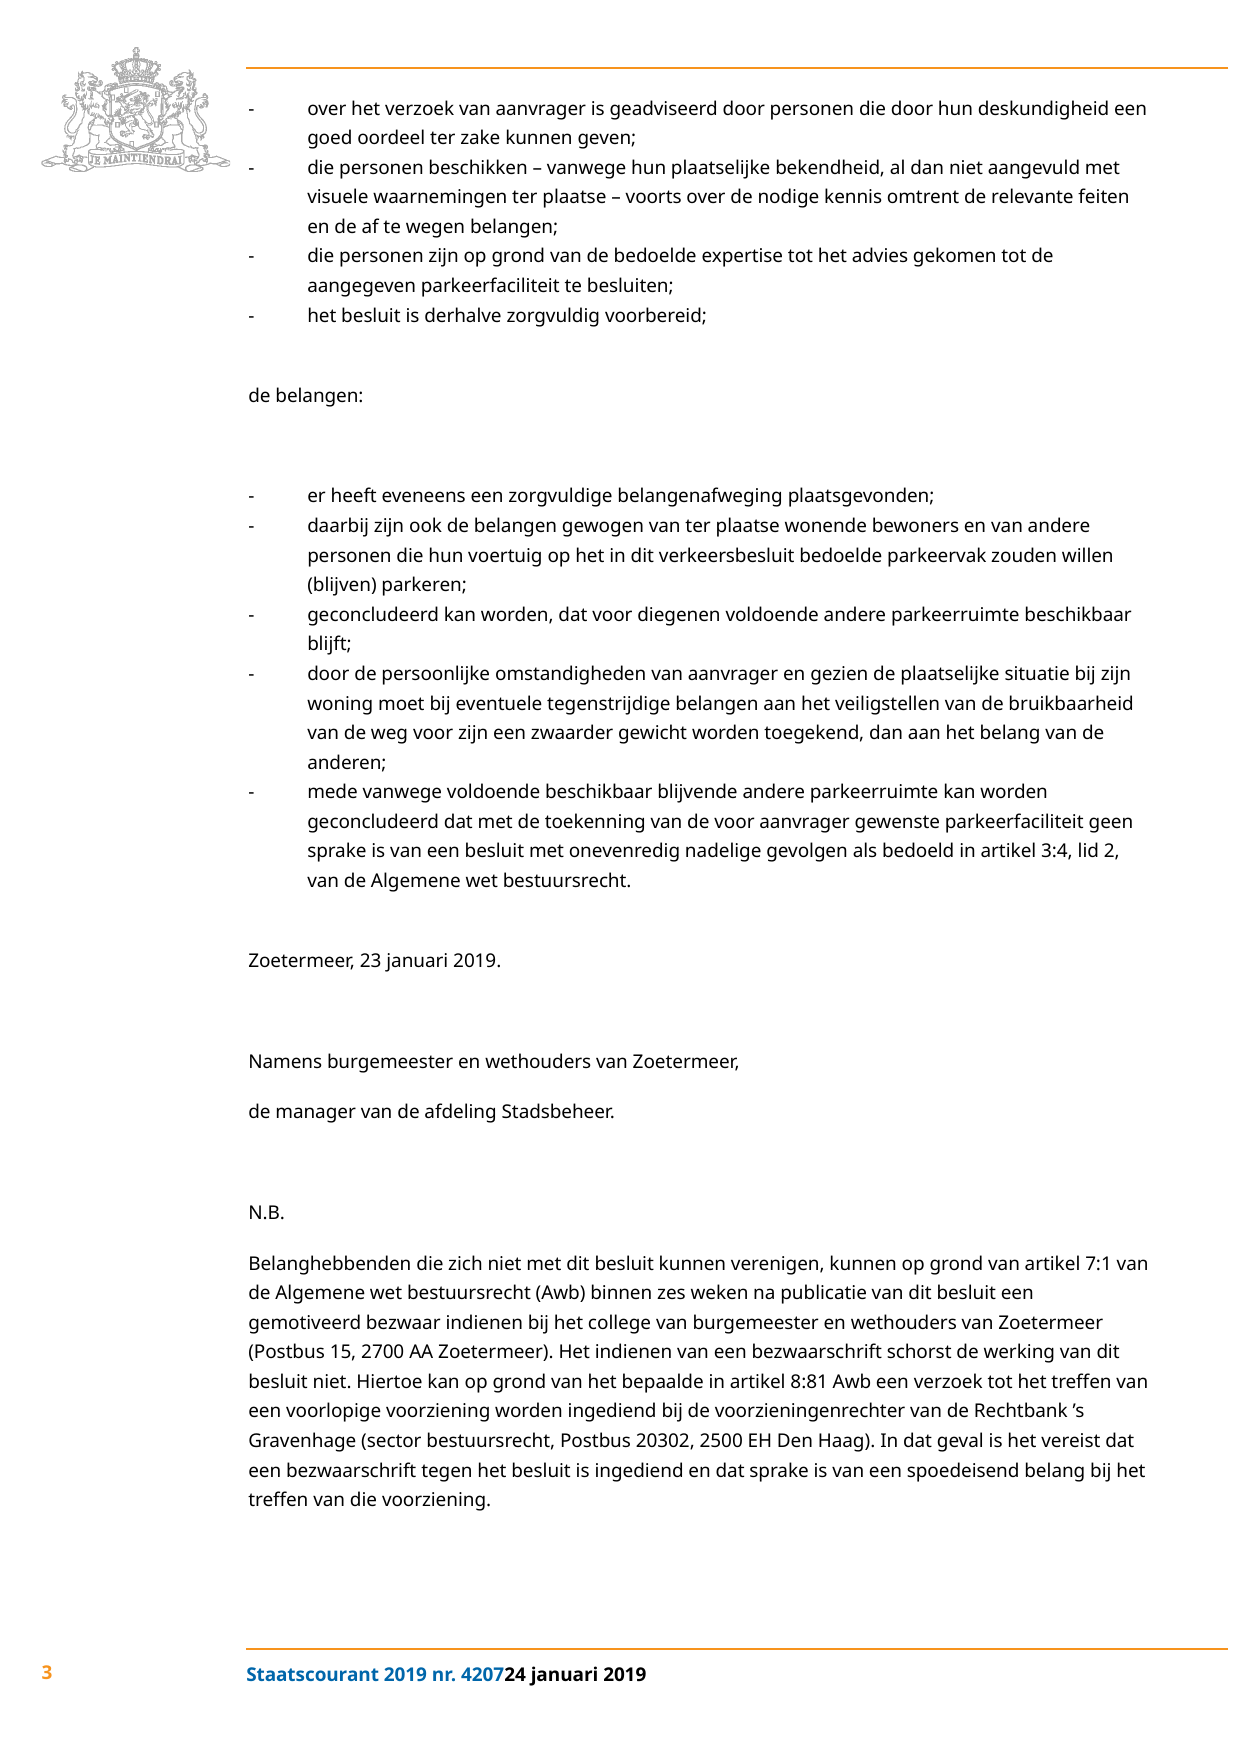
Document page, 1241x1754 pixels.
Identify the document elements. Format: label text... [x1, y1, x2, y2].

list die personen beschikken – vanwege hun plaatselijke bekendheid, al dan niet aangevuld met visuele waarnemingen ter plaatse – voorts over de nodige kennis omtrent de relevante feiten en de af te wegen belangen; [248, 154, 1152, 239]
text N.B. [248, 1199, 1152, 1225]
text de manager van de afdeling Stadsbeheer. [248, 1098, 1152, 1124]
list daarbij zijn ook de belangen gewogen van ter plaatse wonende bewoners en van andere personen die hun voertuig op het in dit verkeersbesluit bedoelde parkeervak zouden willen (blijven) parkeren; [248, 512, 1152, 597]
list het besluit is derhalve zorgvuldig voorbereid; [248, 302, 1152, 328]
list die personen zijn op grond van de bedoelde expertise tot het advies gekomen tot de aangegeven parkeerfaciliteit te besluiten; [248, 243, 1152, 298]
list door de persoonlijke omstandigheden van aanvrager en gezien de plaatselijke situatie bij zijn woning moet bij eventuele tegenstrijdige belangen aan het veiligstellen van de bruikbaarheid van de weg voor zijn een zwaarder gewicht worden toegekend, dan aan het belang van de anderen; [248, 660, 1152, 775]
list over het verzoek van aanvrager is geadviseerd door personen die door hun deskundigheid een goed oordeel ter zake kunnen geven; [248, 95, 1152, 150]
list mede vanwege voldoende beschikbaar blijvende andere parkeerruimte kan worden geconcludeerd dat met de toekenning van de voor aanvrager gewenste parkeerfaciliteit geen sprake is van een besluit met onevenredig nadelige gevolgen als bedoeld in artikel 3:4, lid 2, van de Algemene wet bestuursrecht. [248, 778, 1152, 893]
list geconcludeerd kan worden, dat voor diegenen voldoende andere parkeerruimte beschikbaar blijft; [248, 601, 1152, 656]
text de belangen: [248, 382, 1152, 408]
picture [41, 47, 231, 172]
text Belanghebbenden die zich niet met dit besluit kunnen verenigen, kunnen op grond van artikel 7:1 van de Algemene wet bestuursrecht (Awb) binnen zes weken na publicatie van dit besluit een gemotiveerd bezwaar indienen bij het college van burgemeester en wethouders van Zoetermeer (Postbus 15, 2700 AA Zoetermeer). Het indienen van een bezwaarschrift schorst de werking van dit besluit niet. Hiertoe kan op grond van het bepaalde in artikel 8:81 Awb een verzoek tot het treffen van een voorlopige voorziening worden ingediend bij de voorzieningenrechter van de Rechtbank ’s Gravenhage (sector bestuursrecht, Postbus 20302, 2500 EH Den Haag). In dat geval is het vereist dat een bezwaarschrift tegen het besluit is ingediend en dat sprake is van een spoedeisend belang bij het treffen van die voorziening. [248, 1250, 1152, 1512]
list er heeft eveneens een zorgvuldige belangenafweging plaatsgevonden; [248, 483, 1152, 508]
text Namens burgemeester en wethouders van Zoetermeer, [248, 1048, 1152, 1074]
text Zoetermeer, 23 januari 2019. [248, 947, 1152, 973]
